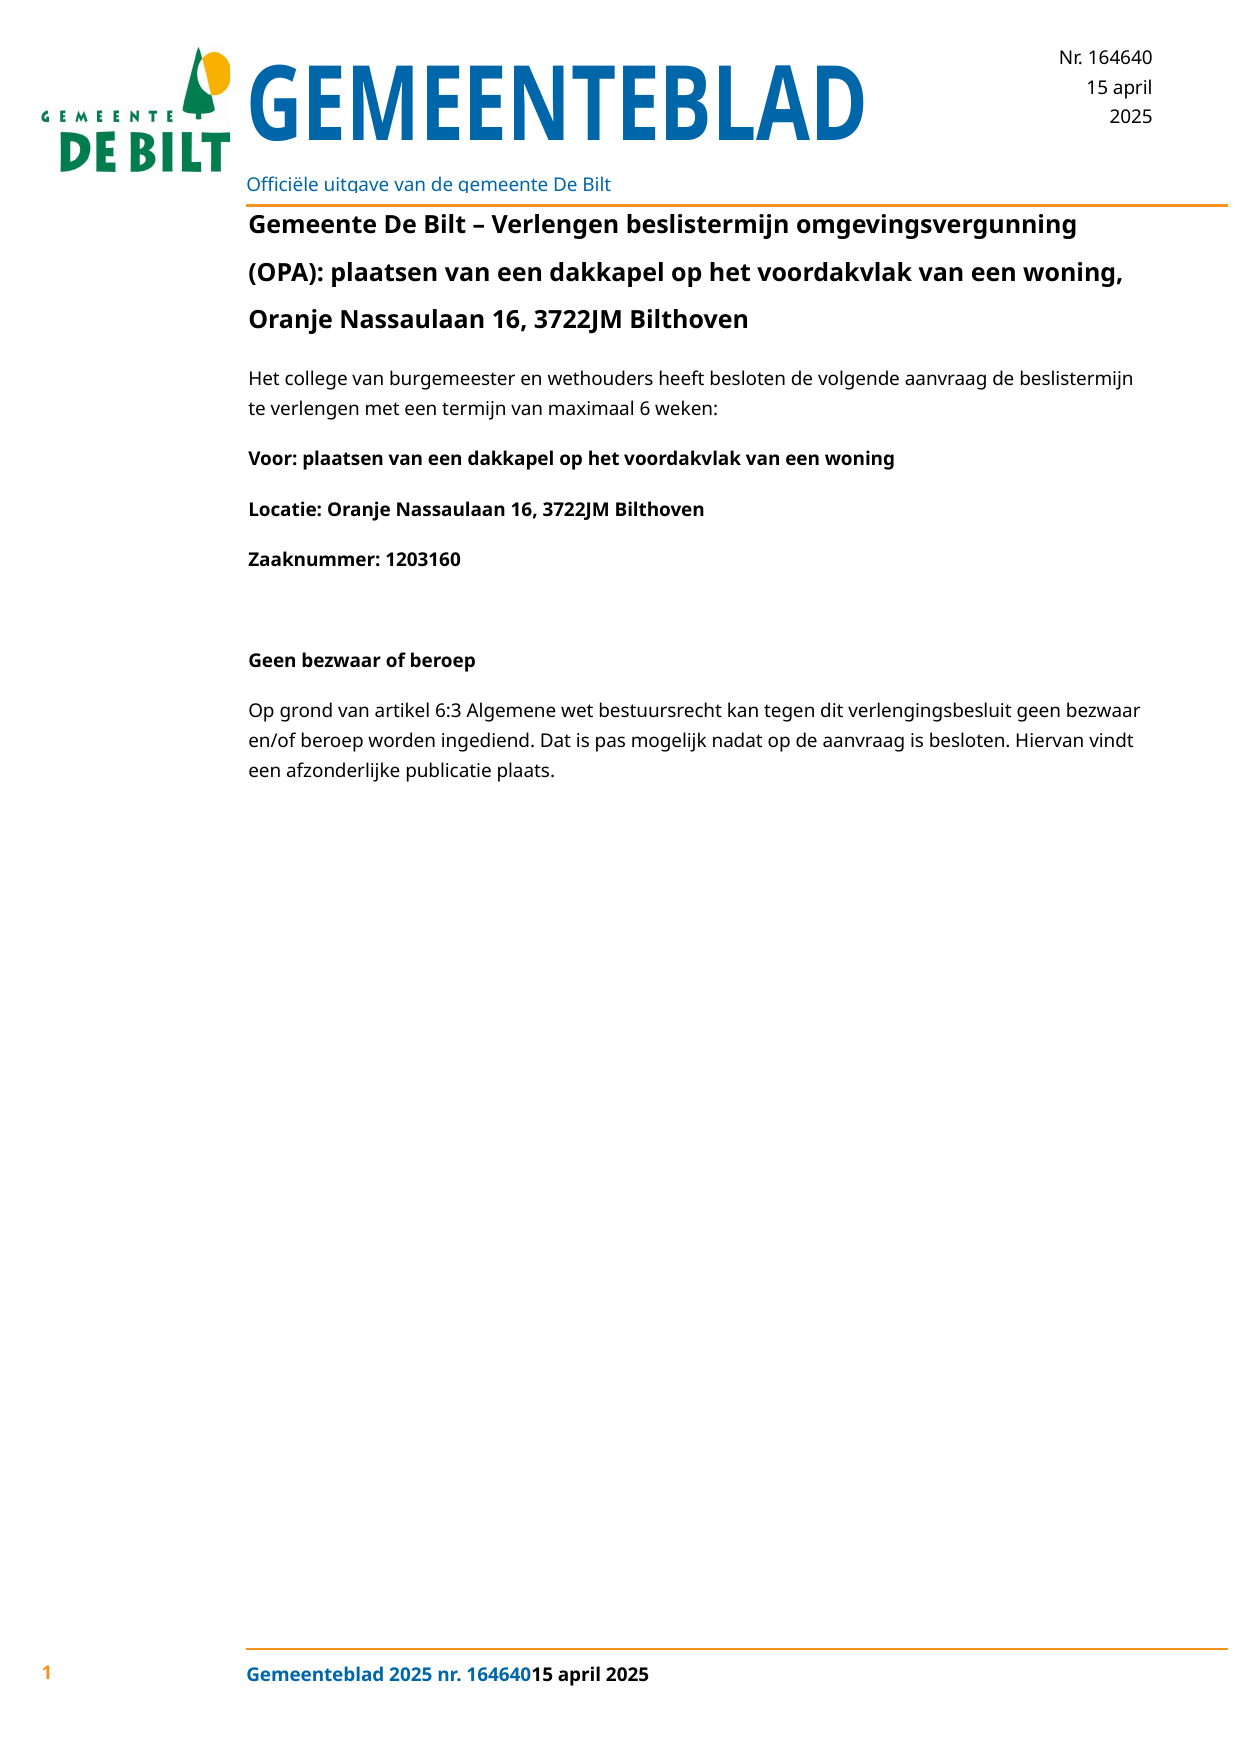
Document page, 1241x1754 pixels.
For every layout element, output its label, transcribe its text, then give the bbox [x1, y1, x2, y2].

text Zaaknummer: 1203160 [248, 546, 1152, 572]
text Voor: plaatsen van een dakkapel op het voordakvlak van een woning [248, 446, 1152, 471]
picture [41, 47, 231, 172]
text Locatie: Oranje Nassaulaan 16, 3722JM Bilthoven [248, 496, 1152, 522]
text Op grond van artikel 6:3 Algemene wet bestuursrecht kan tegen dit verlengingsbesluit geen bezwaar en/of beroep worden ingediend. Dat is pas mogelijk nadat op de aanvraag is besloten. Hiervan vindt een afzonderlijke publicatie plaats. [248, 698, 1152, 782]
text Geen bezwaar of beroep [248, 647, 1152, 673]
text Het college van burgemeester en wethouders heeft besloten de volgende aanvraag de beslistermijn te verlengen met een termijn van maximaal 6 weken: [248, 366, 1152, 421]
text Gemeente De Bilt – Verlengen beslistermijn omgevingsvergunning (OPA): plaatsen van een dakkapel op het voordakvlak van een woning, Oranje Nassaulaan 16, 3722JM Bilthoven [248, 207, 1152, 336]
